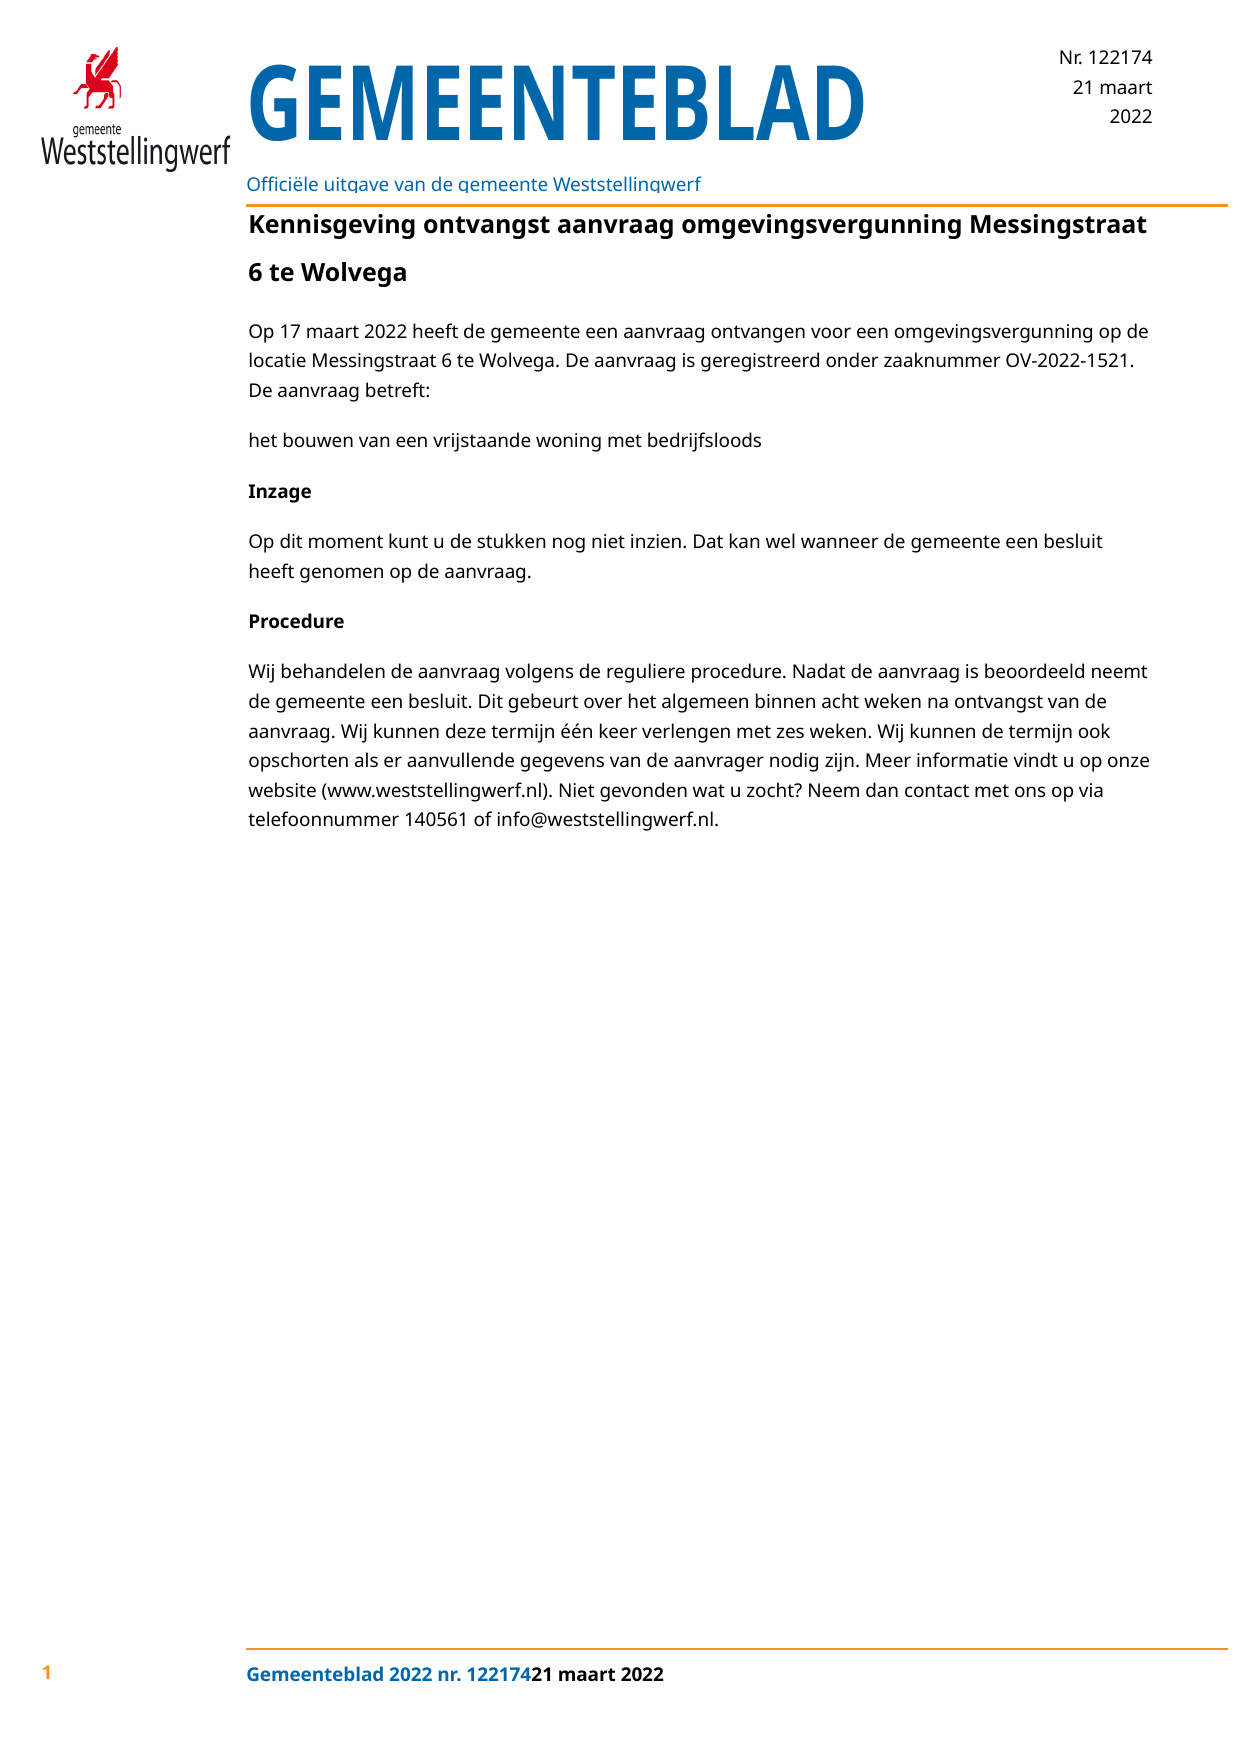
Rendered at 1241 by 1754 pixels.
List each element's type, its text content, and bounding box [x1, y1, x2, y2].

text Op dit moment kunt u de stukken nog niet inzien. Dat kan wel wanneer de gemeente een besluit heeft genomen op de aanvraag. [248, 528, 1152, 584]
text het bouwen van een vrijstaande woning met bedrijfsloods [248, 427, 1152, 453]
text Wij behandelen de aanvraag volgens de reguliere procedure. Nadat de aanvraag is beoordeeld neemt de gemeente een besluit. Dit gebeurt over het algemeen binnen acht weken na ontvangst van de aanvraag. Wij kunnen deze termijn één keer verlengen met zes weken. Wij kunnen de termijn ook opschorten als er aanvullende gegevens van de aanvrager nodig zijn. Meer informatie vindt u op onze website (www.weststellingwerf.nl). Niet gevonden wat u zocht? Neem dan contact met ons op via telefoonnummer 140561 of info@weststellingwerf.nl. [248, 659, 1152, 832]
picture [41, 47, 231, 172]
text Procedure [248, 608, 1152, 634]
text Op 17 maart 2022 heeft de gemeente een aanvraag ontvangen voor een omgevingsvergunning op de locatie Messingstraat 6 te Wolvega. De aanvraag is geregistreerd onder zaaknummer OV-2022-1521. De aanvraag betreft: [248, 318, 1152, 403]
text Kennisgeving ontvangst aanvraag omgevingsvergunning Messingstraat 6 te Wolvega [248, 207, 1152, 288]
text Inzage [248, 478, 1152, 504]
